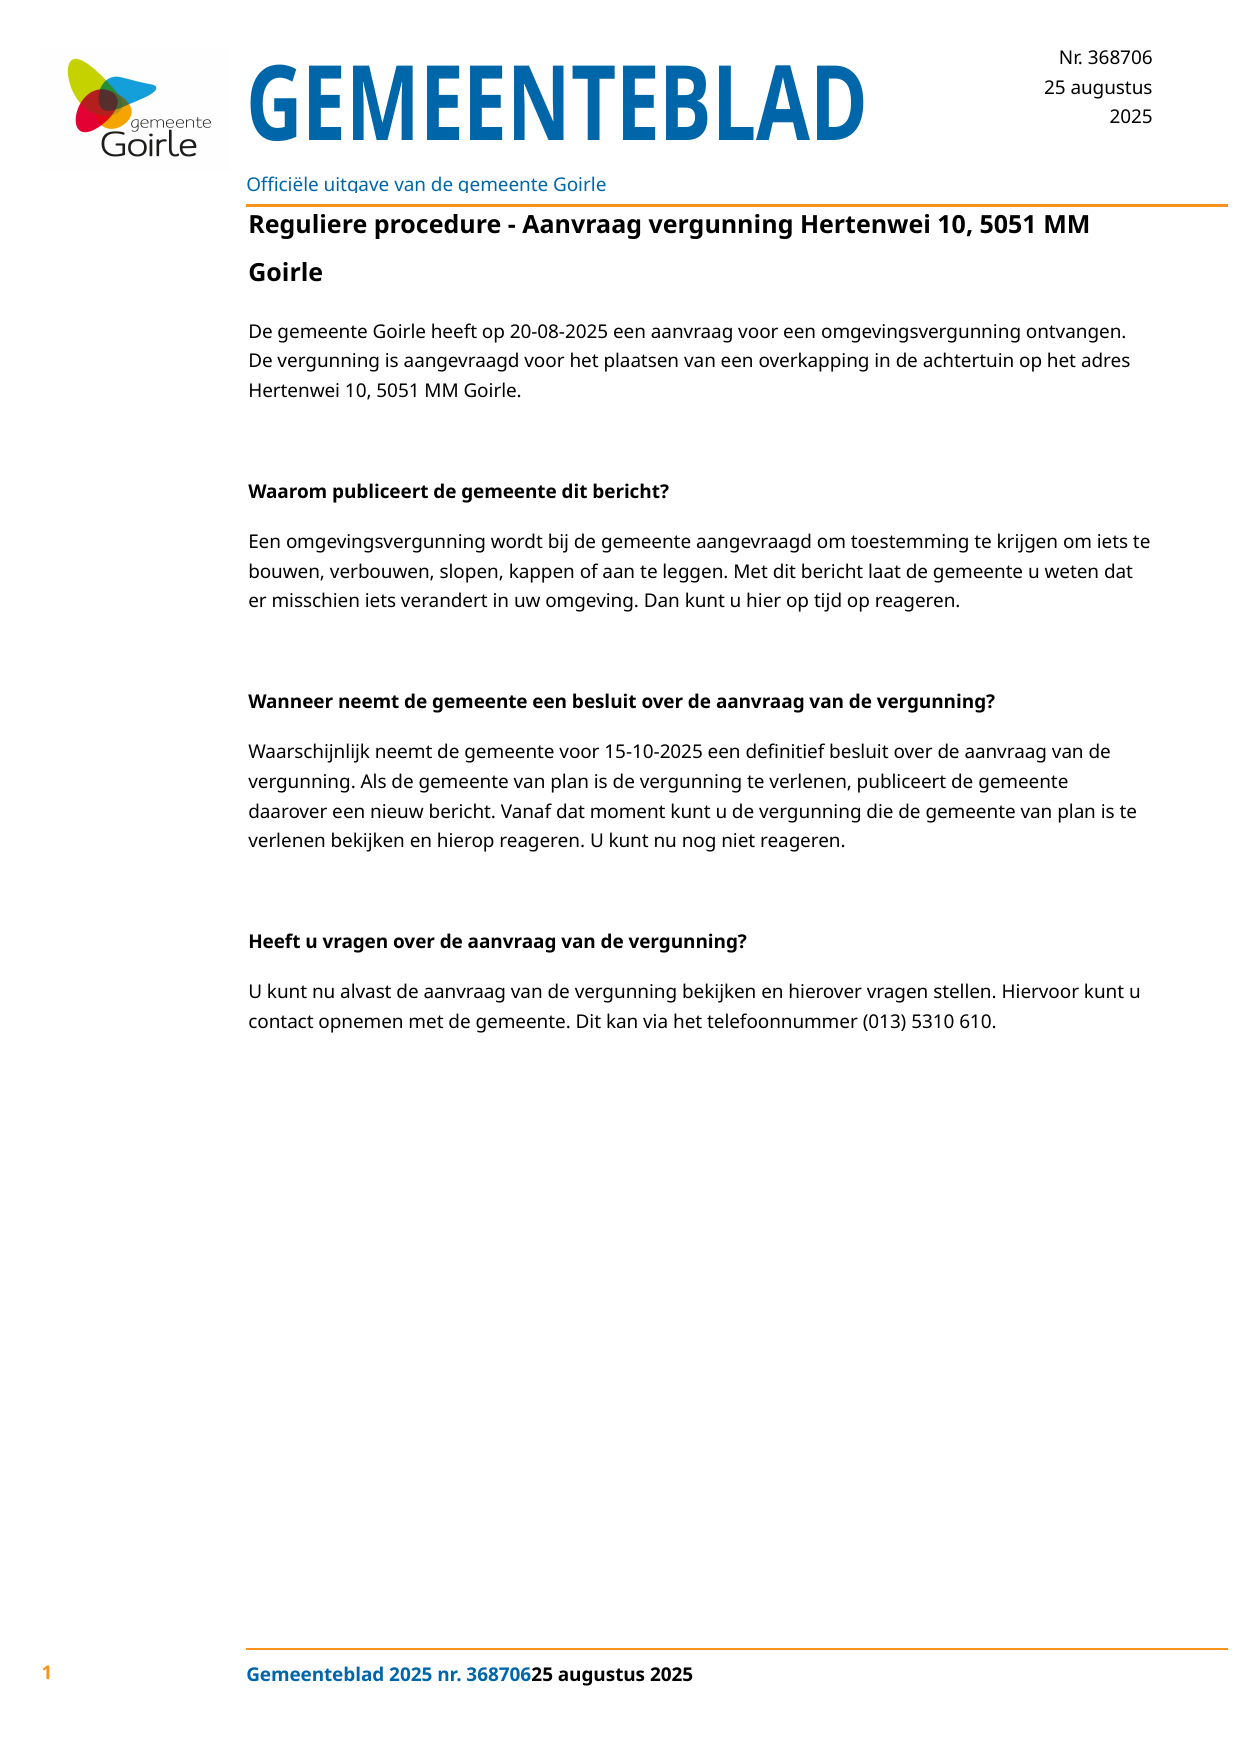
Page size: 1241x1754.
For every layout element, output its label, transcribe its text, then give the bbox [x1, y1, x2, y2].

text Heeft u vragen over de aanvraag van de vergunning? [248, 928, 1152, 954]
text Een omgevingsvergunning wordt bij de gemeente aangevraagd om toestemming te krijgen om iets te bouwen, verbouwen, slopen, kappen of aan te leggen. Met dit bericht laat de gemeente u weten dat er misschien iets verandert in uw omgeving. Dan kunt u hier op tijd op reageren. [248, 528, 1152, 613]
text U kunt nu alvast de aanvraag van de vergunning bekijken en hierover vragen stellen. Hiervoor kunt u contact opnemen met de gemeente. Dit kan via het telefoonnummer (013) 5310 610. [248, 979, 1152, 1034]
text Wanneer neemt de gemeente een besluit over de aanvraag van de vergunning? [248, 688, 1152, 714]
text Reguliere procedure - Aanvraag vergunning Hertenwei 10, 5051 MM Goirle [248, 207, 1152, 288]
picture [41, 47, 231, 172]
text Waarschijnlijk neemt de gemeente voor 15-10-2025 een definitief besluit over de aanvraag van de vergunning. Als de gemeente van plan is de vergunning te verlenen, publiceert de gemeente daarover een nieuw bericht. Vanaf dat moment kunt u de vergunning die de gemeente van plan is te verlenen bekijken en hierop reageren. U kunt nu nog niet reageren. [248, 739, 1152, 853]
text De gemeente Goirle heeft op 20-08-2025 een aanvraag voor een omgevingsvergunning ontvangen. De vergunning is aangevraagd voor het plaatsen van een overkapping in de achtertuin op het adres Hertenwei 10, 5051 MM Goirle. [248, 318, 1152, 403]
text Waarom publiceert de gemeente dit bericht? [248, 478, 1152, 504]
